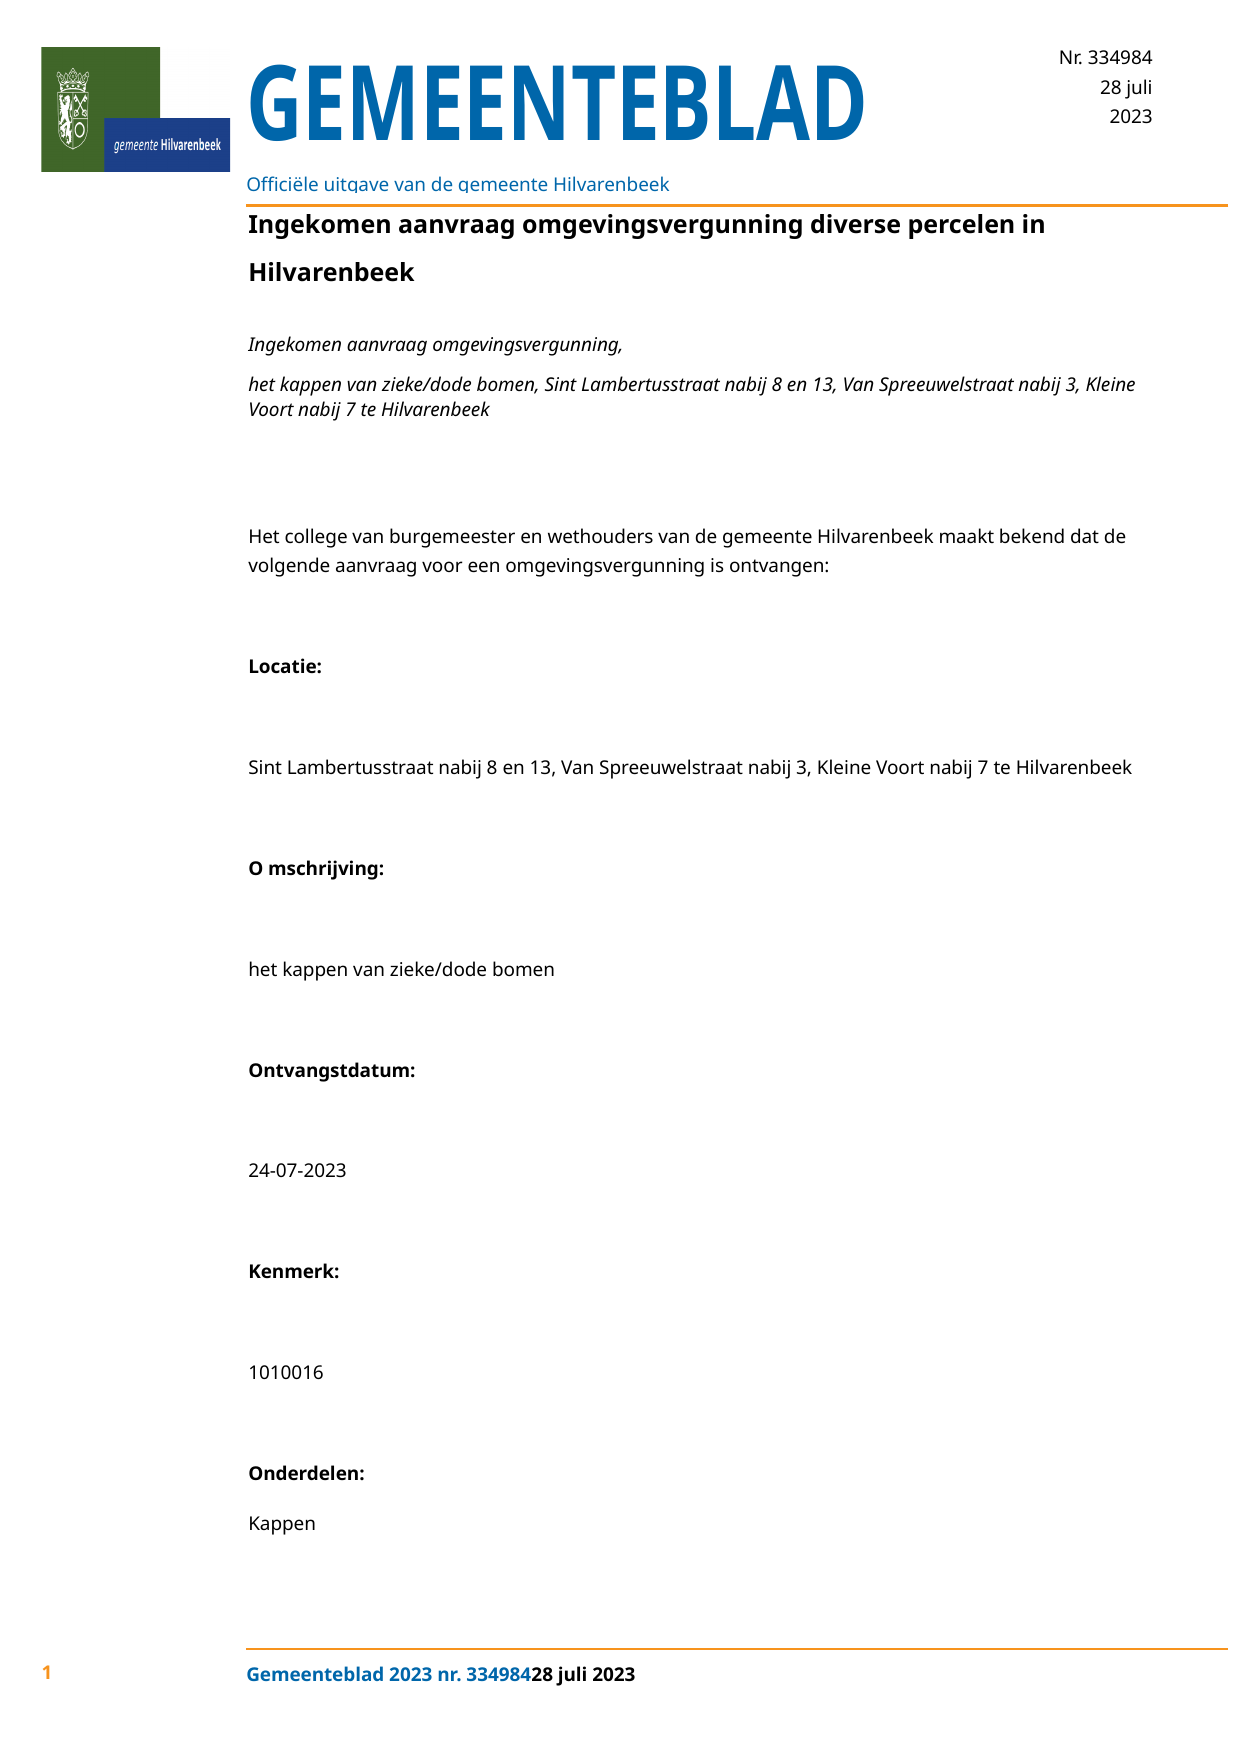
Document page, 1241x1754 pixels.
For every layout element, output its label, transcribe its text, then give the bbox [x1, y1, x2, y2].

text Onderdelen: [248, 1460, 1152, 1486]
text Kenmerk: [248, 1258, 1152, 1284]
text 1010016 [248, 1359, 1152, 1385]
text Locatie: [248, 653, 1152, 679]
text Het college van burgemeester en wethouders van de gemeente Hilvarenbeek maakt bekend dat de volgende aanvraag voor een omgevingsvergunning is ontvangen: [248, 523, 1152, 578]
text Kappen [248, 1511, 1152, 1536]
text Ingekomen aanvraag omgevingsvergunning, [248, 331, 1152, 357]
text Ingekomen aanvraag omgevingsvergunning diverse percelen in Hilvarenbeek [248, 207, 1152, 288]
text Ontvangstdatum: [248, 1057, 1152, 1082]
text Sint Lambertusstraat nabij 8 en 13, Van Spreeuwelstraat nabij 3, Kleine Voort nabij 7 te Hilvarenbeek [248, 754, 1152, 780]
text het kappen van zieke/dode bomen, Sint Lambertusstraat nabij 8 en 13, Van Spreeuwelstraat nabij 3, Kleine Voort nabij 7 te Hilvarenbeek [248, 371, 1152, 422]
text 24-07-2023 [248, 1158, 1152, 1183]
text O mschrijving: [248, 855, 1152, 881]
picture [41, 47, 231, 172]
text het kappen van zieke/dode bomen [248, 956, 1152, 982]
